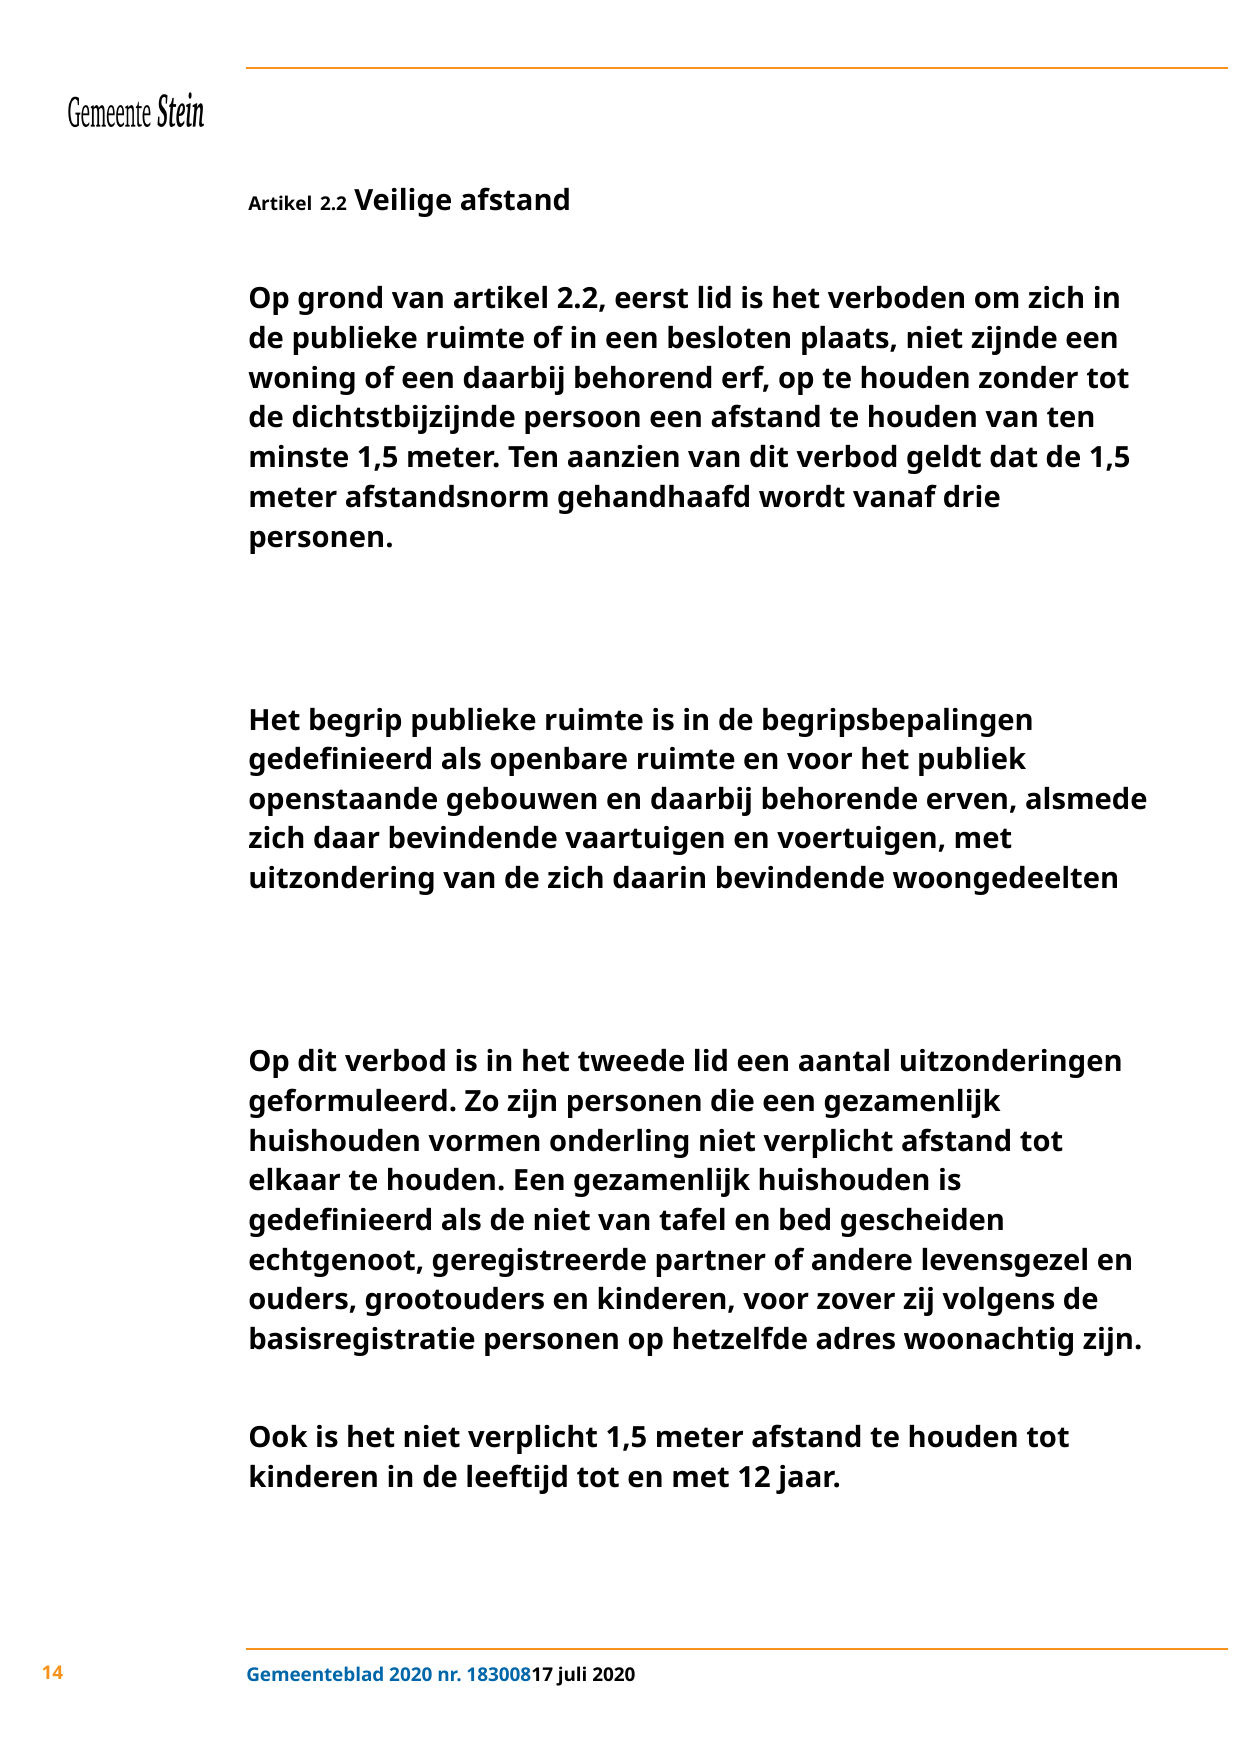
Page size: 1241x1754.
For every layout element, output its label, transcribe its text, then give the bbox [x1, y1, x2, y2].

text Het begrip publieke ruimte is in de begripsbepalingen gedefinieerd als openbare ruimte en voor het publiek openstaande gebouwen en daarbij behorende erven, alsmede zich daar bevindende vaartuigen en voertuigen, met uitzondering van de zich daarin bevindende woongedeelten [248, 699, 1152, 897]
text Ook is het niet verplicht 1,5 meter afstand te houden tot kinderen in de leeftijd tot en met 12 jaar. [248, 1417, 1152, 1496]
text Op grond van artikel 2.2, eerst lid is het verboden om zich in de publieke ruimte of in een besloten plaats, niet zijnde een woning of een daarbij behorend erf, op te houden zonder tot de dichtstbijzijnde persoon een afstand te houden van ten minste 1,5 meter. Ten aanzien van dit verbod geldt dat de 1,5 meter afstandsnorm gehandhaafd wordt vanaf drie personen. [248, 278, 1152, 556]
text Op dit verbod is in het tweede lid een aantal uitzonderingen geformuleerd. Zo zijn personen die een gezamenlijk huishouden vormen onderling niet verplicht afstand tot elkaar te houden. Een gezamenlijk huishouden is gedefinieerd als de niet van tafel en bed gescheiden echtgenoot, geregistreerde partner of andere levensgezel en ouders, grootouders en kinderen, voor zover zij volgens de basisregistratie personen op hetzelfde adres woonachtig zijn. [248, 1040, 1152, 1358]
text Artikel 2.2 Veilige afstand [248, 179, 1152, 219]
picture [41, 47, 231, 172]
